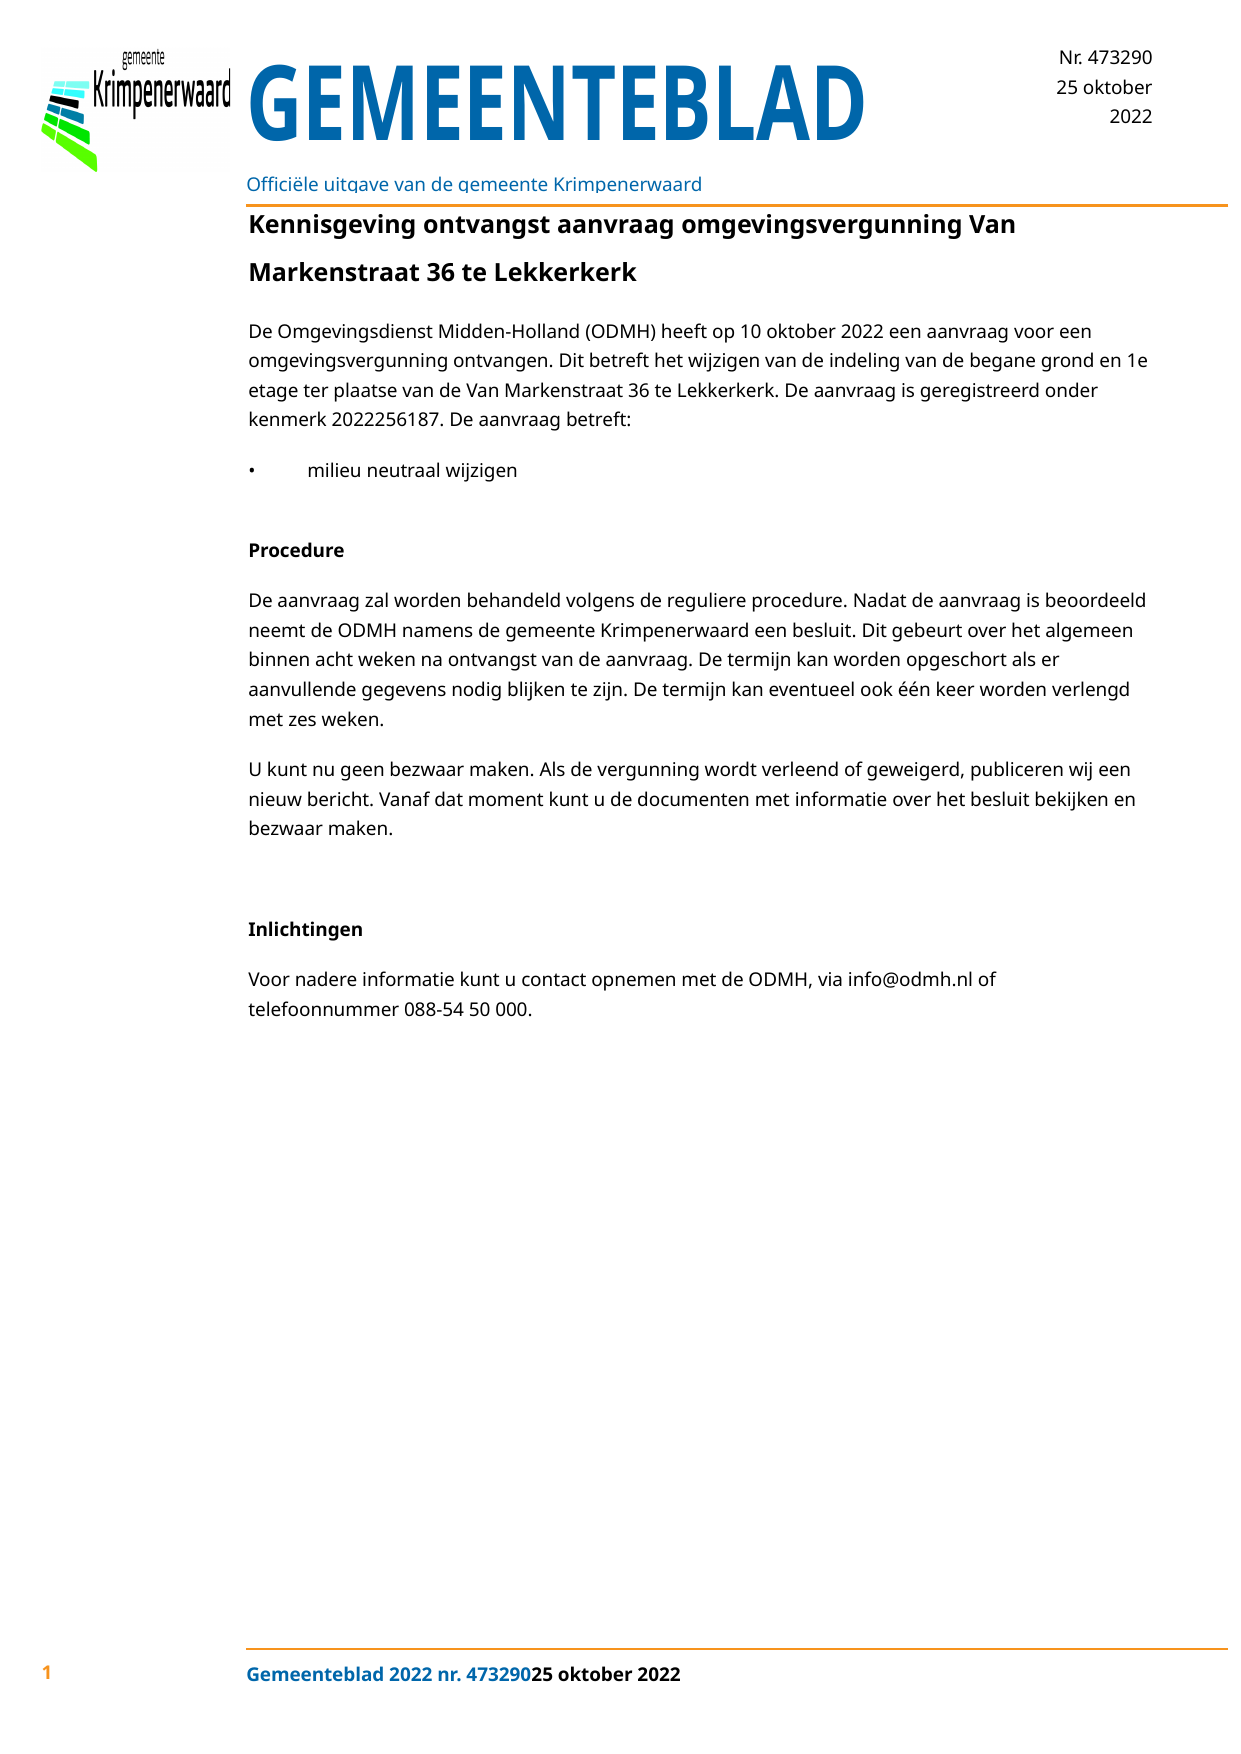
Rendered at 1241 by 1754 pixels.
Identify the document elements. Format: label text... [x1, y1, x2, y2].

text De aanvraag zal worden behandeld volgens de reguliere procedure. Nadat de aanvraag is beoordeeld neemt de ODMH namens de gemeente Krimpenerwaard een besluit. Dit gebeurt over het algemeen binnen acht weken na ontvangst van de aanvraag. De termijn kan worden opgeschort als er aanvullende gegevens nodig blijken te zijn. De termijn kan eventueel ook één keer worden verlengd met zes weken. [248, 587, 1152, 732]
text De Omgevingsdienst Midden-Holland (ODMH) heeft op 10 oktober 2022 een aanvraag voor een omgevingsvergunning ontvangen. Dit betreft het wijzigen van de indeling van de begane grond en 1e etage ter plaatse van de Van Markenstraat 36 te Lekkerkerk. De aanvraag is geregistreerd onder kenmerk 2022256187. De aanvraag betreft: [248, 318, 1152, 432]
text Inlichtingen [248, 916, 1152, 942]
text Procedure [248, 537, 1152, 563]
text Voor nadere informatie kunt u contact opnemen met de ODMH, via info@odmh.nl of telefoonnummer 088-54 50 000. [248, 967, 1152, 1022]
text Kennisgeving ontvangst aanvraag omgevingsvergunning Van Markenstraat 36 te Lekkerkerk [248, 207, 1152, 288]
picture [41, 47, 231, 172]
list milieu neutraal wijzigen [248, 457, 1152, 483]
text U kunt nu geen bezwaar maken. Als de vergunning wordt verleend of geweigerd, publiceren wij een nieuw bericht. Vanaf dat moment kunt u de documenten met informatie over het besluit bekijken en bezwaar maken. [248, 756, 1152, 841]
